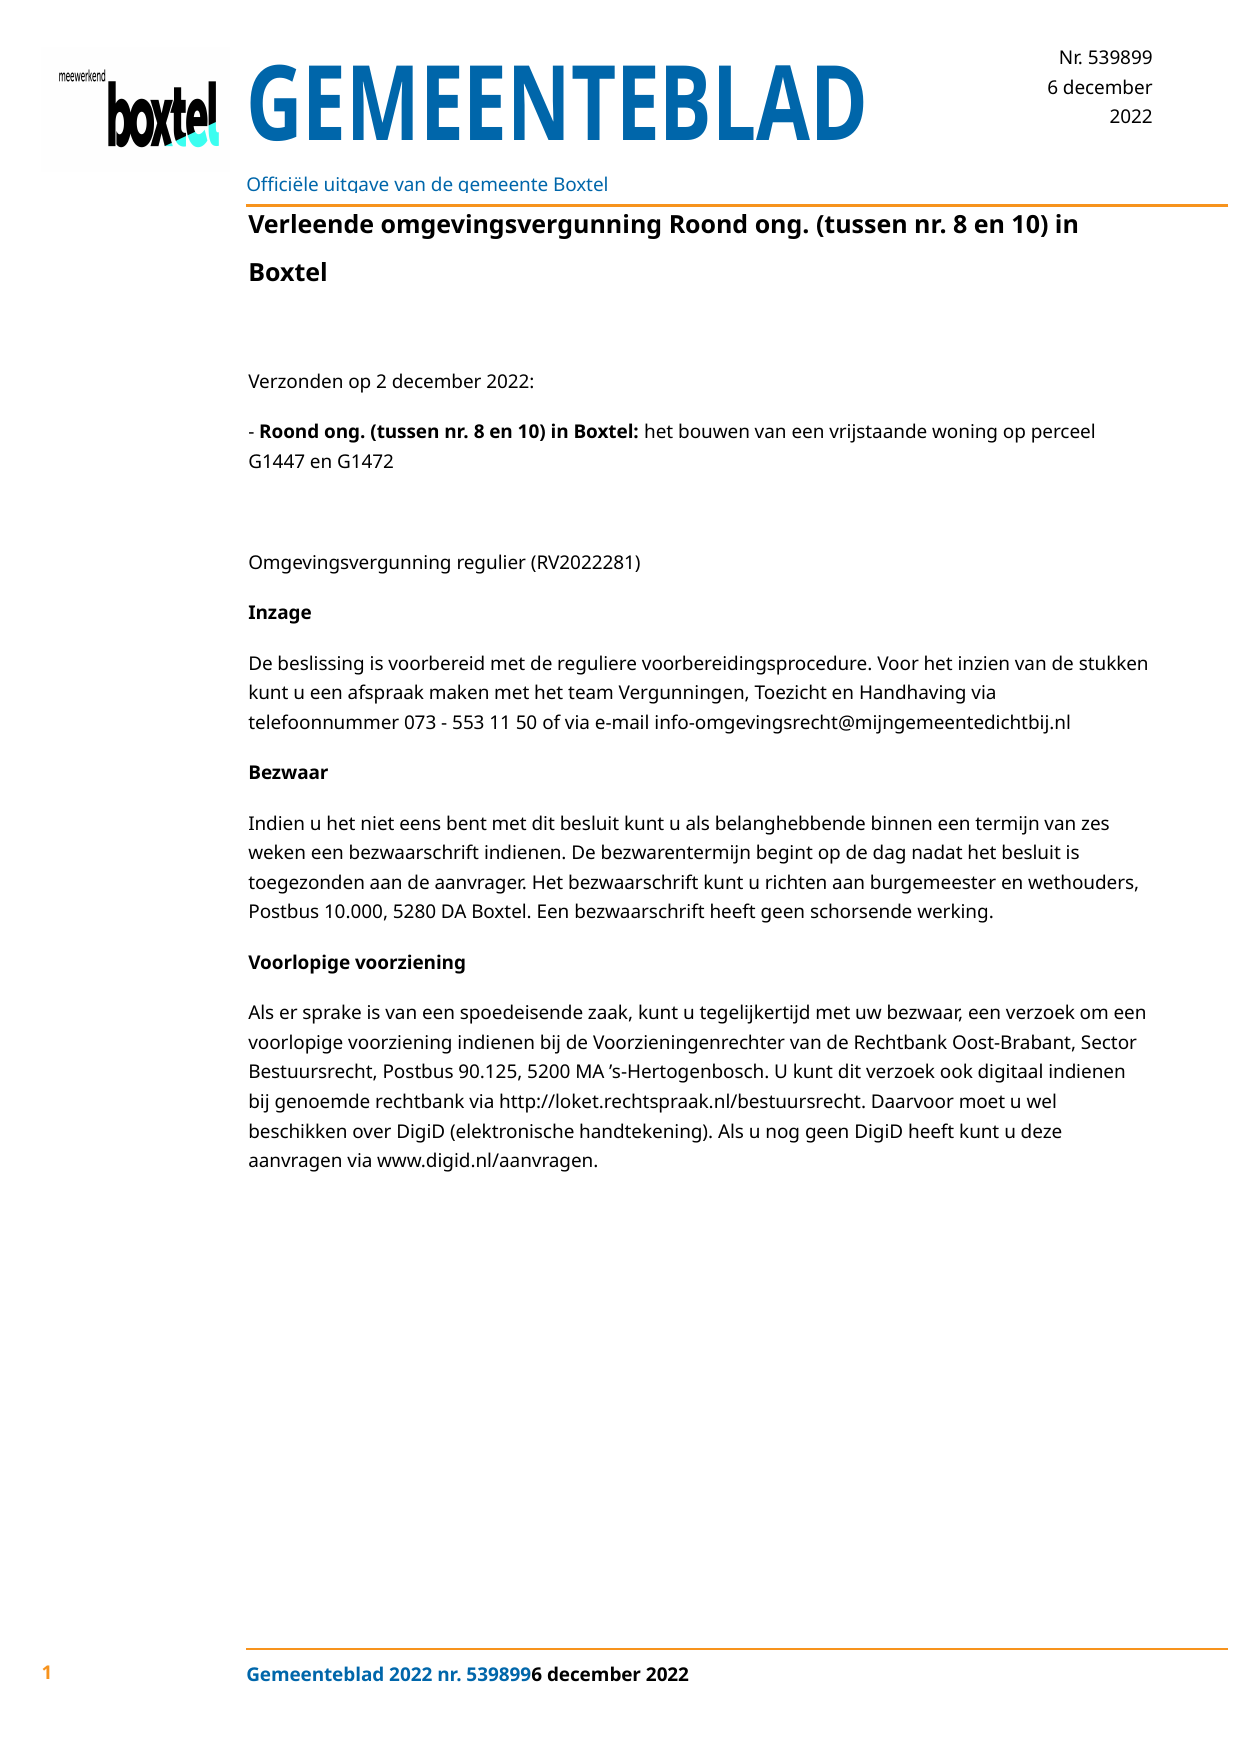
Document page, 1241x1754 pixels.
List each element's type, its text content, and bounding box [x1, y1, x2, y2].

text - Roond ong. (tussen nr. 8 en 10) in Boxtel: het bouwen van een vrijstaande woning op perceel G1447 en G1472 [248, 419, 1152, 474]
text De beslissing is voorbereid met de reguliere voorbereidingsprocedure. Voor het inzien van de stukken kunt u een afspraak maken met het team Vergunningen, Toezicht en Handhaving via telefoonnummer 073 - 553 11 50 of via e-mail info-omgevingsrecht@mijngemeentedichtbij.nl [248, 650, 1152, 735]
text Verleende omgevingsvergunning Roond ong. (tussen nr. 8 en 10) in Boxtel [248, 207, 1152, 288]
text Als er sprake is van een spoedeisende zaak, kunt u tegelijkertijd met uw bezwaar, een verzoek om een voorlopige voorziening indienen bij de Voorzieningenrechter van de Rechtbank Oost-Brabant, Sector Bestuursrecht, Postbus 90.125, 5200 MA ’s-Hertogenbosch. U kunt dit verzoek ook digitaal indienen bij genoemde rechtbank via http://loket.rechtspraak.nl/bestuursrecht. Daarvoor moet u wel beschikken over DigiD (elektronische handtekening). Als u nog geen DigiD heeft kunt u deze aanvragen via www.digid.nl/aanvragen. [248, 999, 1152, 1173]
picture [41, 47, 231, 172]
text Bezwaar [248, 759, 1152, 785]
text Voorlopige voorziening [248, 949, 1152, 975]
text Verzonden op 2 december 2022: [248, 368, 1152, 394]
text Indien u het niet eens bent met dit besluit kunt u als belanghebbende binnen een termijn van zes weken een bezwaarschrift indienen. De bezwarentermijn begint op de dag nadat het besluit is toegezonden aan de aanvrager. Het bezwaarschrift kunt u richten aan burgemeester en wethouders, Postbus 10.000, 5280 DA Boxtel. Een bezwaarschrift heeft geen schorsende werking. [248, 810, 1152, 924]
text Inzage [248, 599, 1152, 625]
text Omgevingsvergunning regulier (RV2022281) [248, 549, 1152, 575]
